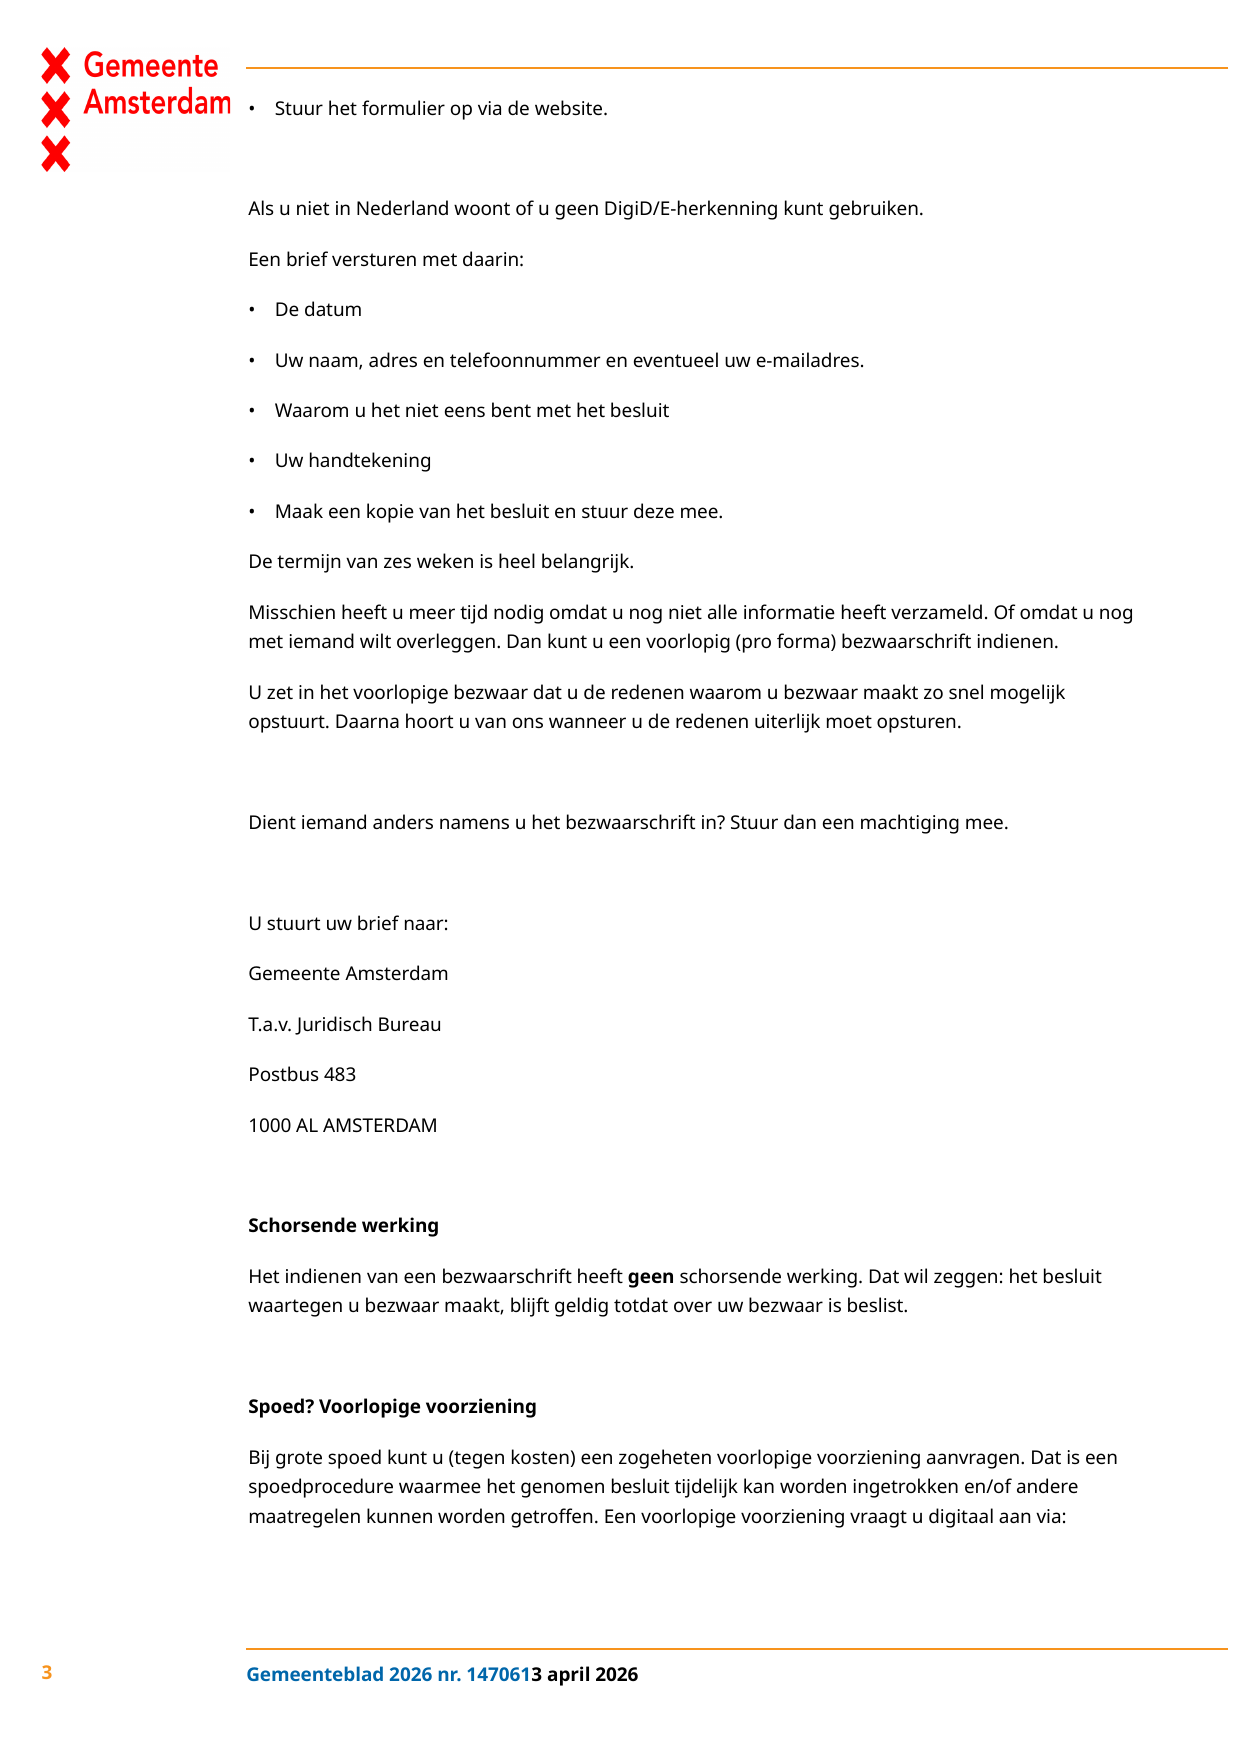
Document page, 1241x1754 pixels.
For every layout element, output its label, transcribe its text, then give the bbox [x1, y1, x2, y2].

text • Maak een kopie van het besluit en stuur deze mee. [248, 498, 1152, 524]
picture [41, 47, 231, 172]
text • Uw handtekening [248, 448, 1152, 473]
text • Waarom u het niet eens bent met het besluit [248, 397, 1152, 423]
text Gemeente Amsterdam [248, 961, 1152, 986]
text U stuurt uw brief naar: [248, 910, 1152, 936]
text Als u niet in Nederland woont of u geen DigiD/E-herkenning kunt gebruiken. [248, 196, 1152, 221]
text Dient iemand anders namens u het bezwaarschrift in? Stuur dan een machtiging mee. [248, 809, 1152, 835]
text Spoed? Voorlopige voorziening [248, 1393, 1152, 1419]
text Postbus 483 [248, 1061, 1152, 1087]
text De termijn van zes weken is heel belangrijk. [248, 548, 1152, 574]
text U zet in het voorlopige bezwaar dat u de redenen waarom u bezwaar maakt zo snel mogelijk opstuurt. Daarna hoort u van ons wanneer u de redenen uiterlijk moet opsturen. [248, 679, 1152, 734]
text • Stuur het formulier op via de website. [248, 95, 1152, 121]
text Het indienen van een bezwaarschrift heeft geen schorsende werking. Dat wil zeggen: het besluit waartegen u bezwaar maakt, blijft geldig totdat over uw bezwaar is beslist. [248, 1263, 1152, 1318]
text Bij grote spoed kunt u (tegen kosten) een zogeheten voorlopige voorziening aanvragen. Dat is een spoedprocedure waarmee het genomen besluit tijdelijk kan worden ingetrokken en/of andere maatregelen kunnen worden getroffen. Een voorlopige voorziening vraagt u digitaal aan via: [248, 1444, 1152, 1529]
text 1000 AL AMSTERDAM [248, 1112, 1152, 1138]
text T.a.v. Juridisch Bureau [248, 1011, 1152, 1037]
text Schorsende werking [248, 1213, 1152, 1238]
text Een brief versturen met daarin: [248, 246, 1152, 272]
text • Uw naam, adres en telefoonnummer en eventueel uw e-mailadres. [248, 347, 1152, 373]
text Misschien heeft u meer tijd nodig omdat u nog niet alle informatie heeft verzameld. Of omdat u nog met iemand wilt overleggen. Dan kunt u een voorlopig (pro forma) bezwaarschrift indienen. [248, 599, 1152, 654]
text • De datum [248, 296, 1152, 322]
